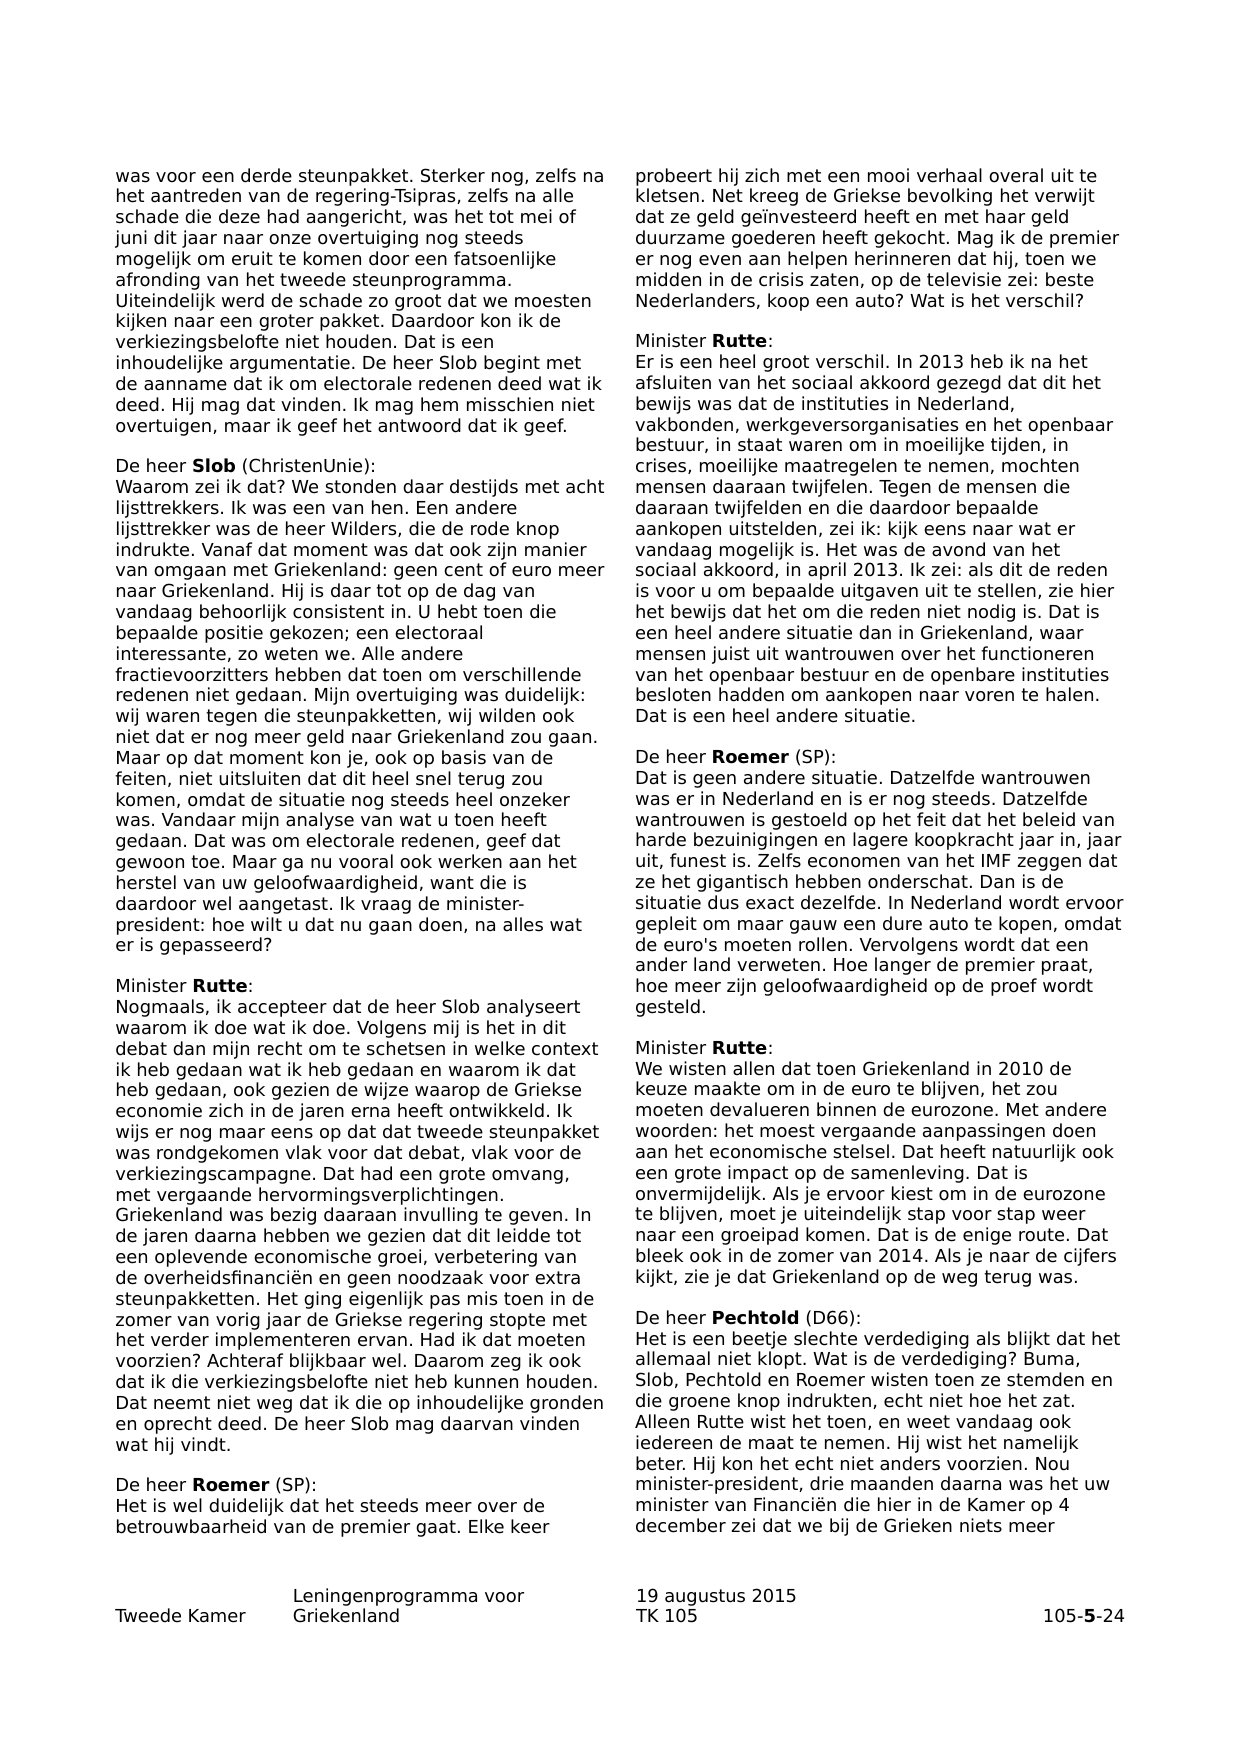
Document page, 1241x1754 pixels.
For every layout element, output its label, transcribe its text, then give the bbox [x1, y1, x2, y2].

text Waarom zei ik dat? We stonden daar destijds met acht lijsttrekkers. Ik was een van hen. Een andere lijsttrekker was de heer Wilders, die de rode knop indrukte. Vanaf dat moment was dat ook zijn manier van omgaan met Griekenland: geen cent of euro meer naar Griekenland. Hij is daar tot op de dag van vandaag behoorlijk consistent in. U hebt toen die bepaalde positie gekozen; een electoraal interessante, zo weten we. Alle andere fractievoorzitters hebben dat toen om verschillende redenen niet gedaan. Mijn overtuiging was duidelijk: wij waren tegen die steunpakketten, wij wilden ook niet dat er nog meer geld naar Griekenland zou gaan. Maar op dat moment kon je, ook op basis van de feiten, niet uitsluiten dat dit heel snel terug zou komen, omdat de situatie nog steeds heel onzeker was. Vandaar mijn analyse van wat u toen heeft gedaan. Dat was om electorale redenen, geef dat gewoon toe. Maar ga nu vooral ook werken aan het herstel van uw geloofwaardigheid, want die is daardoor wel aangetast. Ik vraag de minister-president: hoe wilt u dat nu gaan doen, na alles wat er is gepasseerd? [115, 477, 605, 956]
text Er is een heel groot verschil. In 2013 heb ik na het afsluiten van het sociaal akkoord gezegd dat dit het bewijs was dat de instituties in Nederland, vakbonden, werkgeversorganisaties en het openbaar bestuur, in staat waren om in moeilijke tijden, in crises, moeilijke maatregelen te nemen, mochten mensen daaraan twijfelen. Tegen de mensen die daaraan twijfelden en die daardoor bepaalde aankopen uitstelden, zei ik: kijk eens naar wat er vandaag mogelijk is. Het was de avond van het sociaal akkoord, in april 2013. Ik zei: als dit de reden is voor u om bepaalde uitgaven uit te stellen, zie hier het bewijs dat het om die reden niet nodig is. Dat is een heel andere situatie dan in Griekenland, waar mensen juist uit wantrouwen over het functioneren van het openbaar bestuur en de openbare instituties besloten hadden om aankopen naar voren te halen. Dat is een heel andere situatie. [635, 352, 1125, 727]
text De heer Roemer (SP): [115, 1475, 605, 1496]
text De heer Pechtold (D66): [635, 1307, 1125, 1328]
text was voor een derde steunpakket. Sterker nog, zelfs na het aantreden van de regering-Tsipras, zelfs na alle schade die deze had aangericht, was het tot mei of juni dit jaar naar onze overtuiging nog steeds mogelijk om eruit te komen door een fatsoenlijke afronding van het tweede steunprogramma. Uiteindelijk werd de schade zo groot dat we moesten kijken naar een groter pakket. Daardoor kon ik de verkiezingsbelofte niet houden. Dat is een inhoudelijke argumentatie. De heer Slob begint met de aanname dat ik om electorale redenen deed wat ik deed. Hij mag dat vinden. Ik mag hem misschien niet overtuigen, maar ik geef het antwoord dat ik geef. [115, 165, 605, 436]
text Het is een beetje slechte verdediging als blijkt dat het allemaal niet klopt. Wat is de verdediging? Buma, Slob, Pechtold en Roemer wisten toen ze stemden en die groene knop indrukten, echt niet hoe het zat. Alleen Rutte wist het toen, en weet vandaag ook iedereen de maat te nemen. Hij wist het namelijk beter. Hij kon het echt niet anders voorzien. Nou minister-president, drie maanden daarna was het uw minister van Financiën die hier in de Kamer op 4 december zei dat we bij de Grieken niets meer [635, 1328, 1125, 1537]
text De heer Slob (ChristenUnie): [115, 456, 605, 477]
text Het is wel duidelijk dat het steeds meer over de betrouwbaarheid van de premier gaat. Elke keer [115, 1496, 605, 1537]
text Minister Rutte: [635, 1038, 1125, 1058]
text probeert hij zich met een mooi verhaal overal uit te kletsen. Net kreeg de Griekse bevolking het verwijt dat ze geld geïnvesteerd heeft en met haar geld duurzame goederen heeft gekocht. Mag ik de premier er nog even aan helpen herinneren dat hij, toen we midden in de crisis zaten, op de televisie zei: beste Nederlanders, koop een auto? Wat is het verschil? [635, 165, 1125, 311]
text Dat is geen andere situatie. Datzelfde wantrouwen was er in Nederland en is er nog steeds. Datzelfde wantrouwen is gestoeld op het feit dat het beleid van harde bezuinigingen en lagere koopkracht jaar in, jaar uit, funest is. Zelfs economen van het IMF zeggen dat ze het gigantisch hebben onderschat. Dan is de situatie dus exact dezelfde. In Nederland wordt ervoor gepleit om maar gauw een dure auto te kopen, omdat de euro's moeten rollen. Vervolgens wordt dat een ander land verweten. Hoe langer de premier praat, hoe meer zijn geloofwaardigheid op de proef wordt gesteld. [635, 768, 1125, 1018]
text Minister Rutte: [115, 976, 605, 997]
text Minister Rutte: [635, 331, 1125, 352]
text We wisten allen dat toen Griekenland in 2010 de keuze maakte om in de euro te blijven, het zou moeten devalueren binnen de eurozone. Met andere woorden: het moest vergaande aanpassingen doen aan het economische stelsel. Dat heeft natuurlijk ook een grote impact op de samenleving. Dat is onvermijdelijk. Als je ervoor kiest om in de eurozone te blijven, moet je uiteindelijk stap voor stap weer naar een groeipad komen. Dat is de enige route. Dat bleek ook in de zomer van 2014. Als je naar de cijfers kijkt, zie je dat Griekenland op de weg terug was. [635, 1058, 1125, 1287]
text De heer Roemer (SP): [635, 747, 1125, 768]
text Nogmaals, ik accepteer dat de heer Slob analyseert waarom ik doe wat ik doe. Volgens mij is het in dit debat dan mijn recht om te schetsen in welke context ik heb gedaan wat ik heb gedaan en waarom ik dat heb gedaan, ook gezien de wijze waarop de Griekse economie zich in de jaren erna heeft ontwikkeld. Ik wijs er nog maar eens op dat dat tweede steunpakket was rondgekomen vlak voor dat debat, vlak voor de verkiezingscampagne. Dat had een grote omvang, met vergaande hervormingsverplichtingen. Griekenland was bezig daaraan invulling te geven. In de jaren daarna hebben we gezien dat dit leidde tot een oplevende economische groei, verbetering van de overheidsfinanciën en geen noodzaak voor extra steunpakketten. Het ging eigenlijk pas mis toen in de zomer van vorig jaar de Griekse regering stopte met het verder implementeren ervan. Had ik dat moeten voorzien? Achteraf blijkbaar wel. Daarom zeg ik ook dat ik die verkiezingsbelofte niet heb kunnen houden. Dat neemt niet weg dat ik die op inhoudelijke gronden en oprecht deed. De heer Slob mag daarvan vinden wat hij vindt. [115, 997, 605, 1455]
